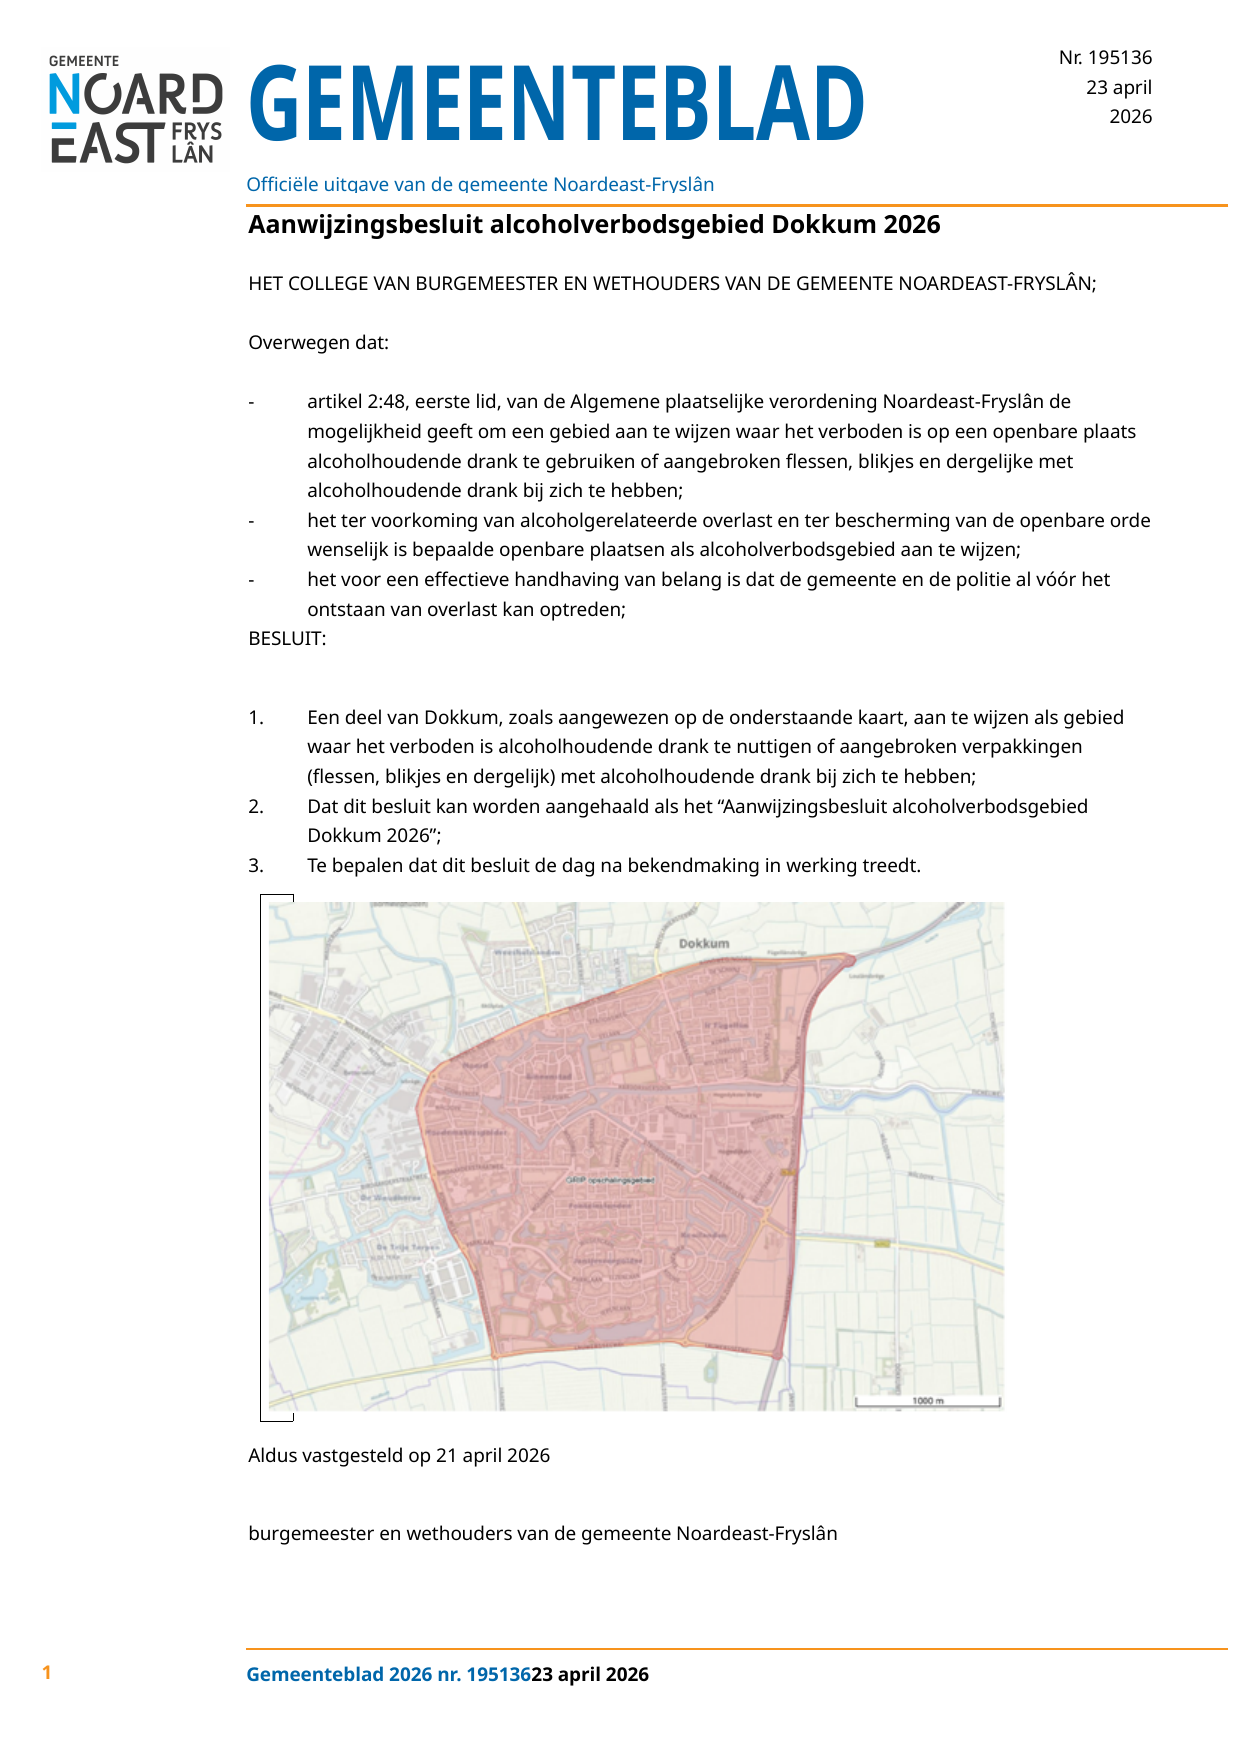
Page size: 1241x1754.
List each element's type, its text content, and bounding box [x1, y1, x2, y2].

text BESLUIT: [248, 625, 1152, 651]
list Een deel van Dokkum, zoals aangewezen op de onderstaande kaart, aan te wijzen als gebied waar het verboden is alcoholhoudende drank te nuttigen of aangebroken verpakkingen (flessen, blikjes en dergelijk) met alcoholhoudende drank bij zich te hebben; [248, 704, 1152, 789]
text Aldus vastgesteld op 21 april 2026 [248, 1442, 1152, 1468]
text HET COLLEGE VAN BURGEMEESTER EN WETHOUDERS VAN DE GEMEENTE NOARDEAST-FRYSLÂN; [248, 270, 1152, 296]
list Te bepalen dat dit besluit de dag na bekendmaking in werking treedt. [248, 852, 1152, 878]
picture [268, 902, 1008, 1413]
list artikel 2:48, eerste lid, van de Algemene plaatselijke verordening Noardeast-Fryslân de mogelijkheid geeft om een gebied aan te wijzen waar het verboden is op een openbare plaats alcoholhoudende drank te gebruiken of aangebroken flessen, blikjes en dergelijke met alcoholhoudende drank bij zich te hebben; [248, 389, 1152, 503]
list Dat dit besluit kan worden aangehaald als het “Aanwijzingsbesluit alcoholverbodsgebied Dokkum 2026”; [248, 793, 1152, 848]
list het ter voorkoming van alcoholgerelateerde overlast en ter bescherming van de openbare orde wenselijk is bepaalde openbare plaatsen als alcoholverbodsgebied aan te wijzen; [248, 507, 1152, 562]
text Overwegen dat: [248, 329, 1152, 355]
text Aanwijzingsbesluit alcoholverbodsgebied Dokkum 2026 [248, 207, 1152, 241]
text burgemeester en wethouders van de gemeente Noardeast-Fryslân [248, 1520, 1152, 1545]
list het voor een effectieve handhaving van belang is dat de gemeente en de politie al vóór het ontstaan van overlast kan optreden; [248, 566, 1152, 621]
picture [41, 47, 231, 172]
